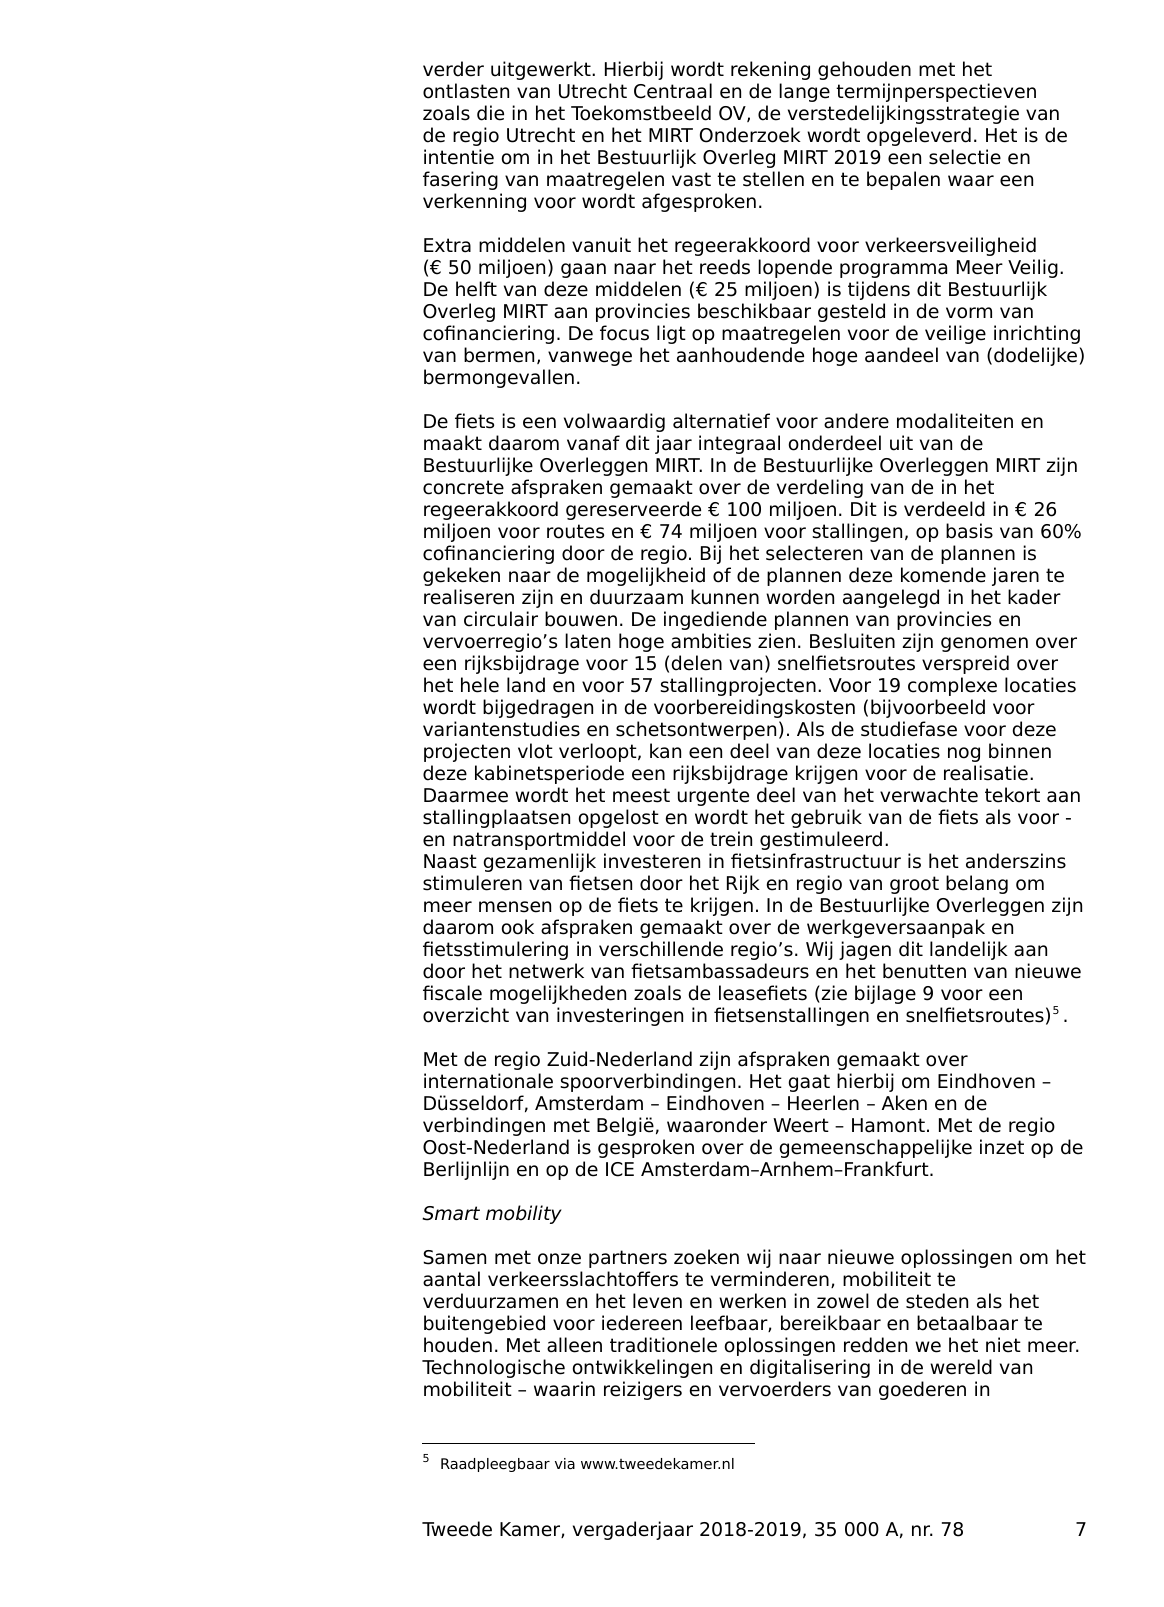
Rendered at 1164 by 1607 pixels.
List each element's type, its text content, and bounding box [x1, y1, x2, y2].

text Extra middelen vanuit het regeerakkoord voor verkeersveiligheid (€ 50 miljoen) gaan naar het reeds lopende programma Meer Veilig. De helft van deze middelen (€ 25 miljoen) is tijdens dit Bestuurlijk Overleg MIRT aan provincies beschikbaar gesteld in de vorm van cofinanciering. De focus ligt op maatregelen voor de veilige inrichting van bermen, vanwege het aanhoudende hoge aandeel van (dodelijke) bermongevallen. [422, 235, 1087, 389]
text verder uitgewerkt. Hierbij wordt rekening gehouden met het ontlasten van Utrecht Centraal en de lange termijnperspectieven zoals die in het Toekomstbeeld OV, de verstedelijkingsstrategie van de regio Utrecht en het MIRT Onderzoek wordt opgeleverd. Het is de intentie om in het Bestuurlijk Overleg MIRT 2019 een selectie en fasering van maatregelen vast te stellen en te bepalen waar een verkenning voor wordt afgesproken. [422, 59, 1087, 213]
text Samen met onze partners zoeken wij naar nieuwe oplossingen om het aantal verkeersslachtoffers te verminderen, mobiliteit te verduurzamen en het leven en werken in zowel de steden als het buitengebied voor iedereen leefbaar, bereikbaar en betaalbaar te houden. Met alleen traditionele oplossingen redden we het niet meer. Technologische ontwikkelingen en digitalisering in de wereld van mobiliteit – waarin reizigers en vervoerders van goederen in [422, 1247, 1087, 1401]
text De fiets is een volwaardig alternatief voor andere modaliteiten en maakt daarom vanaf dit jaar integraal onderdeel uit van de Bestuurlijke Overleggen MIRT. In de Bestuurlijke Overleggen MIRT zijn concrete afspraken gemaakt over de verdeling van de in het regeerakkoord gereserveerde € 100 miljoen. Dit is verdeeld in € 26 miljoen voor routes en € 74 miljoen voor stallingen, op basis van 60% cofinanciering door de regio. Bij het selecteren van de plannen is gekeken naar de mogelijkheid of de plannen deze komende jaren te realiseren zijn en duurzaam kunnen worden aangelegd in het kader van circulair bouwen. De ingediende plannen van provincies en vervoerregio’s laten hoge ambities zien. Besluiten zijn genomen over een rijksbijdrage voor 15 (delen van) snelfietsroutes verspreid over het hele land en voor 57 stallingprojecten. Voor 19 complexe locaties wordt bijgedragen in de voorbereidingskosten (bijvoorbeeld voor variantenstudies en schetsontwerpen). Als de studiefase voor deze projecten vlot verloopt, kan een deel van deze locaties nog binnen deze kabinetsperiode een rijksbijdrage krijgen voor de realisatie. Daarmee wordt het meest urgente deel van het verwachte tekort aan stallingplaatsen opgelost en wordt het gebruik van de fiets als voor -en natransportmiddel voor de trein gestimuleerd. [422, 411, 1087, 851]
text Raadpleegbaar via www.tweedekamer.nl [422, 1452, 1087, 1474]
text Naast gezamenlijk investeren in fietsinfrastructuur is het anderszins stimuleren van fietsen door het Rijk en regio van groot belang om meer mensen op de fiets te krijgen. In de Bestuurlijke Overleggen zijn daarom ook afspraken gemaakt over de werkgeversaanpak en fietsstimulering in verschillende regio’s. Wij jagen dit landelijk aan door het netwerk van fietsambassadeurs en het benutten van nieuwe fiscale mogelijkheden zoals de leasefiets (zie bijlage 9 voor een overzicht van investeringen in fietsenstallingen en snelfietsroutes). [422, 851, 1087, 1027]
text Met de regio Zuid-Nederland zijn afspraken gemaakt over internationale spoorverbindingen. Het gaat hierbij om Eindhoven – Düsseldorf, Amsterdam – Eindhoven – Heerlen – Aken en de verbindingen met België, waaronder Weert – Hamont. Met de regio Oost-Nederland is gesproken over de gemeenschappelijke inzet op de Berlijnlijn en op de ICE Amsterdam–Arnhem–Frankfurt. [422, 1049, 1087, 1181]
subtitle Smart mobility [422, 1203, 1087, 1225]
